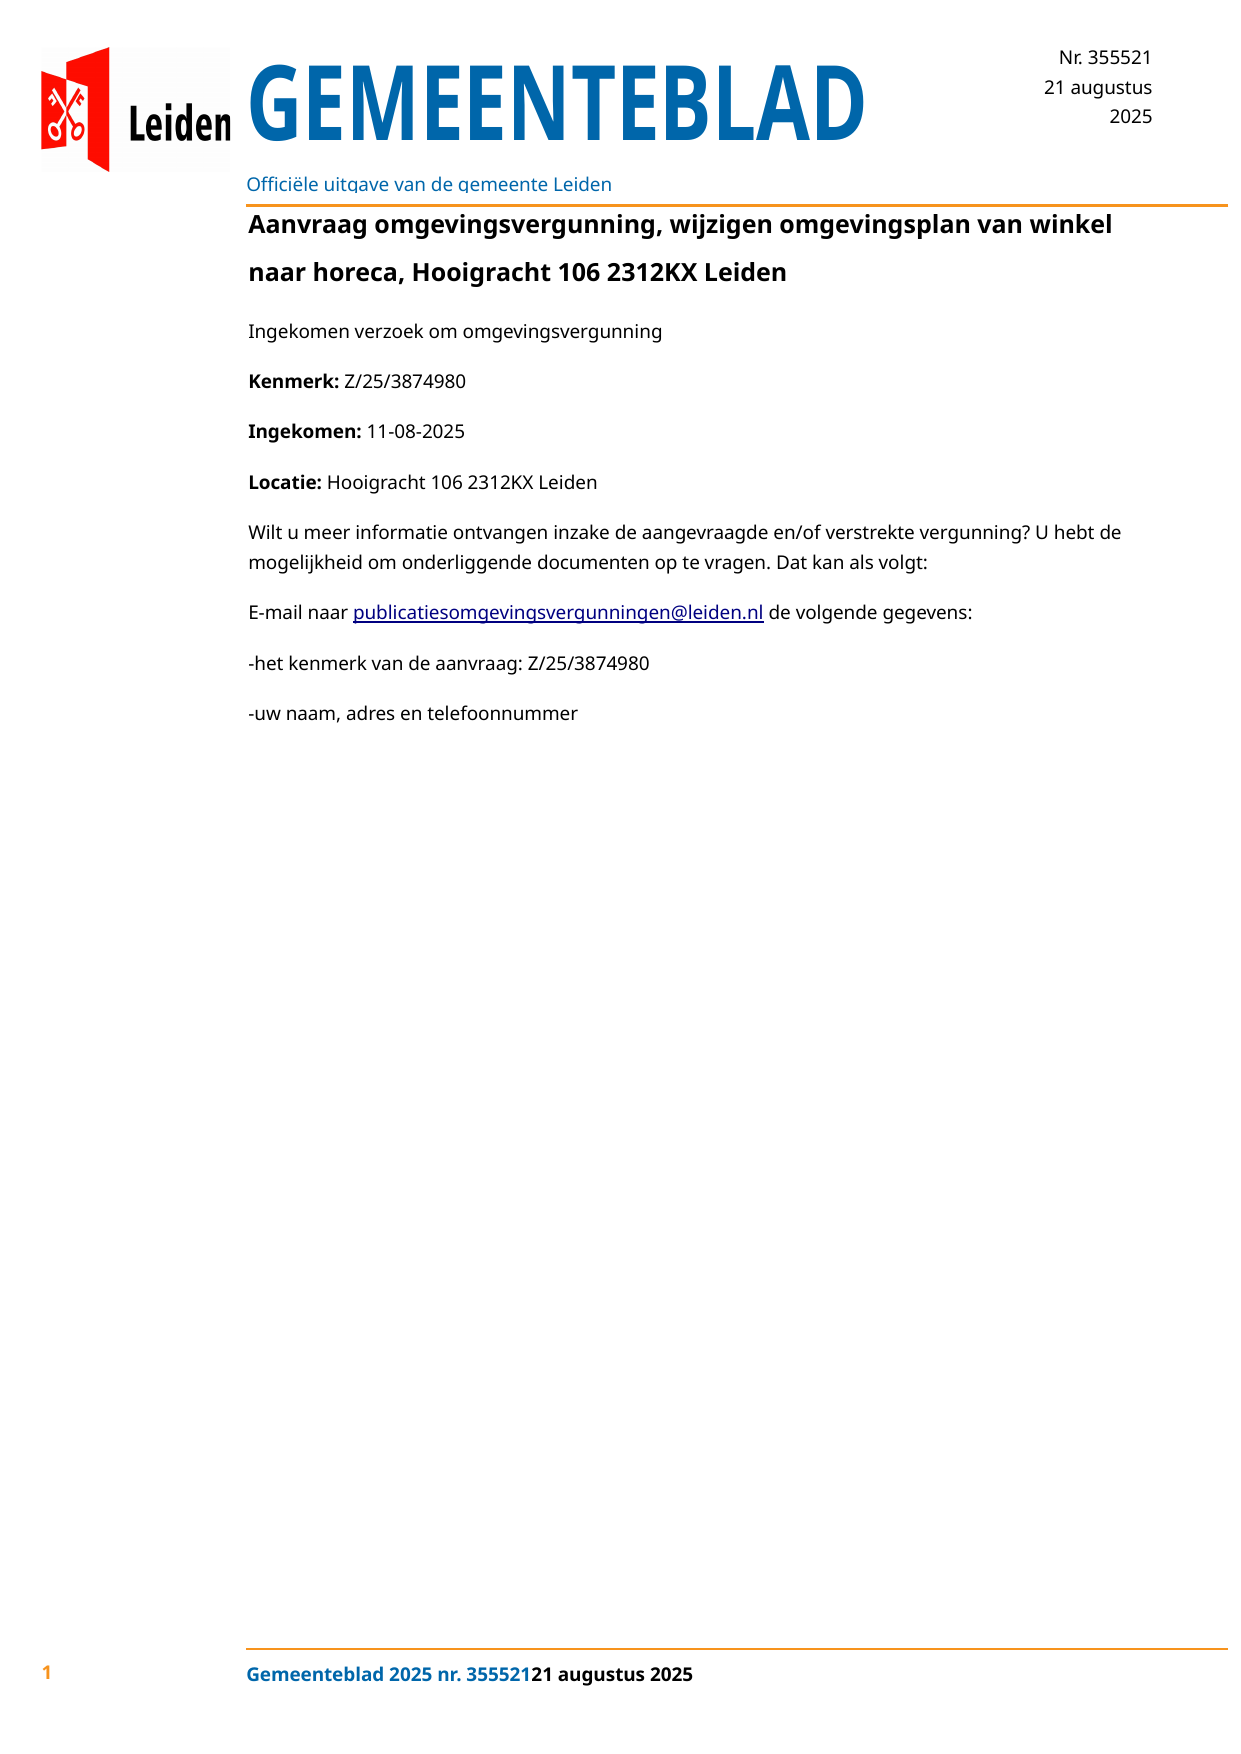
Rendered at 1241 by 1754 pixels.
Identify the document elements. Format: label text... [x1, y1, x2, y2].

picture [41, 47, 231, 172]
text Aanvraag omgevingsvergunning, wijzigen omgevingsplan van winkel naar horeca, Hooigracht 106 2312KX Leiden [248, 207, 1152, 288]
text Wilt u meer informatie ontvangen inzake de aangevraagde en/of verstrekte vergunning? U hebt de mogelijkheid om onderliggende documenten op te vragen. Dat kan als volgt: [248, 519, 1152, 575]
text -uw naam, adres en telefoonnummer [248, 700, 1152, 726]
text Kenmerk: Z/25/3874980 [248, 368, 1152, 394]
text E-mail naar publicatiesomgevingsvergunningen@leiden.nl de volgende gegevens: [248, 599, 1152, 625]
text Ingekomen: 11-08-2025 [248, 419, 1152, 444]
text Ingekomen verzoek om omgevingsvergunning [248, 318, 1152, 344]
text -het kenmerk van de aanvraag: Z/25/3874980 [248, 650, 1152, 676]
text Locatie: Hooigracht 106 2312KX Leiden [248, 469, 1152, 495]
